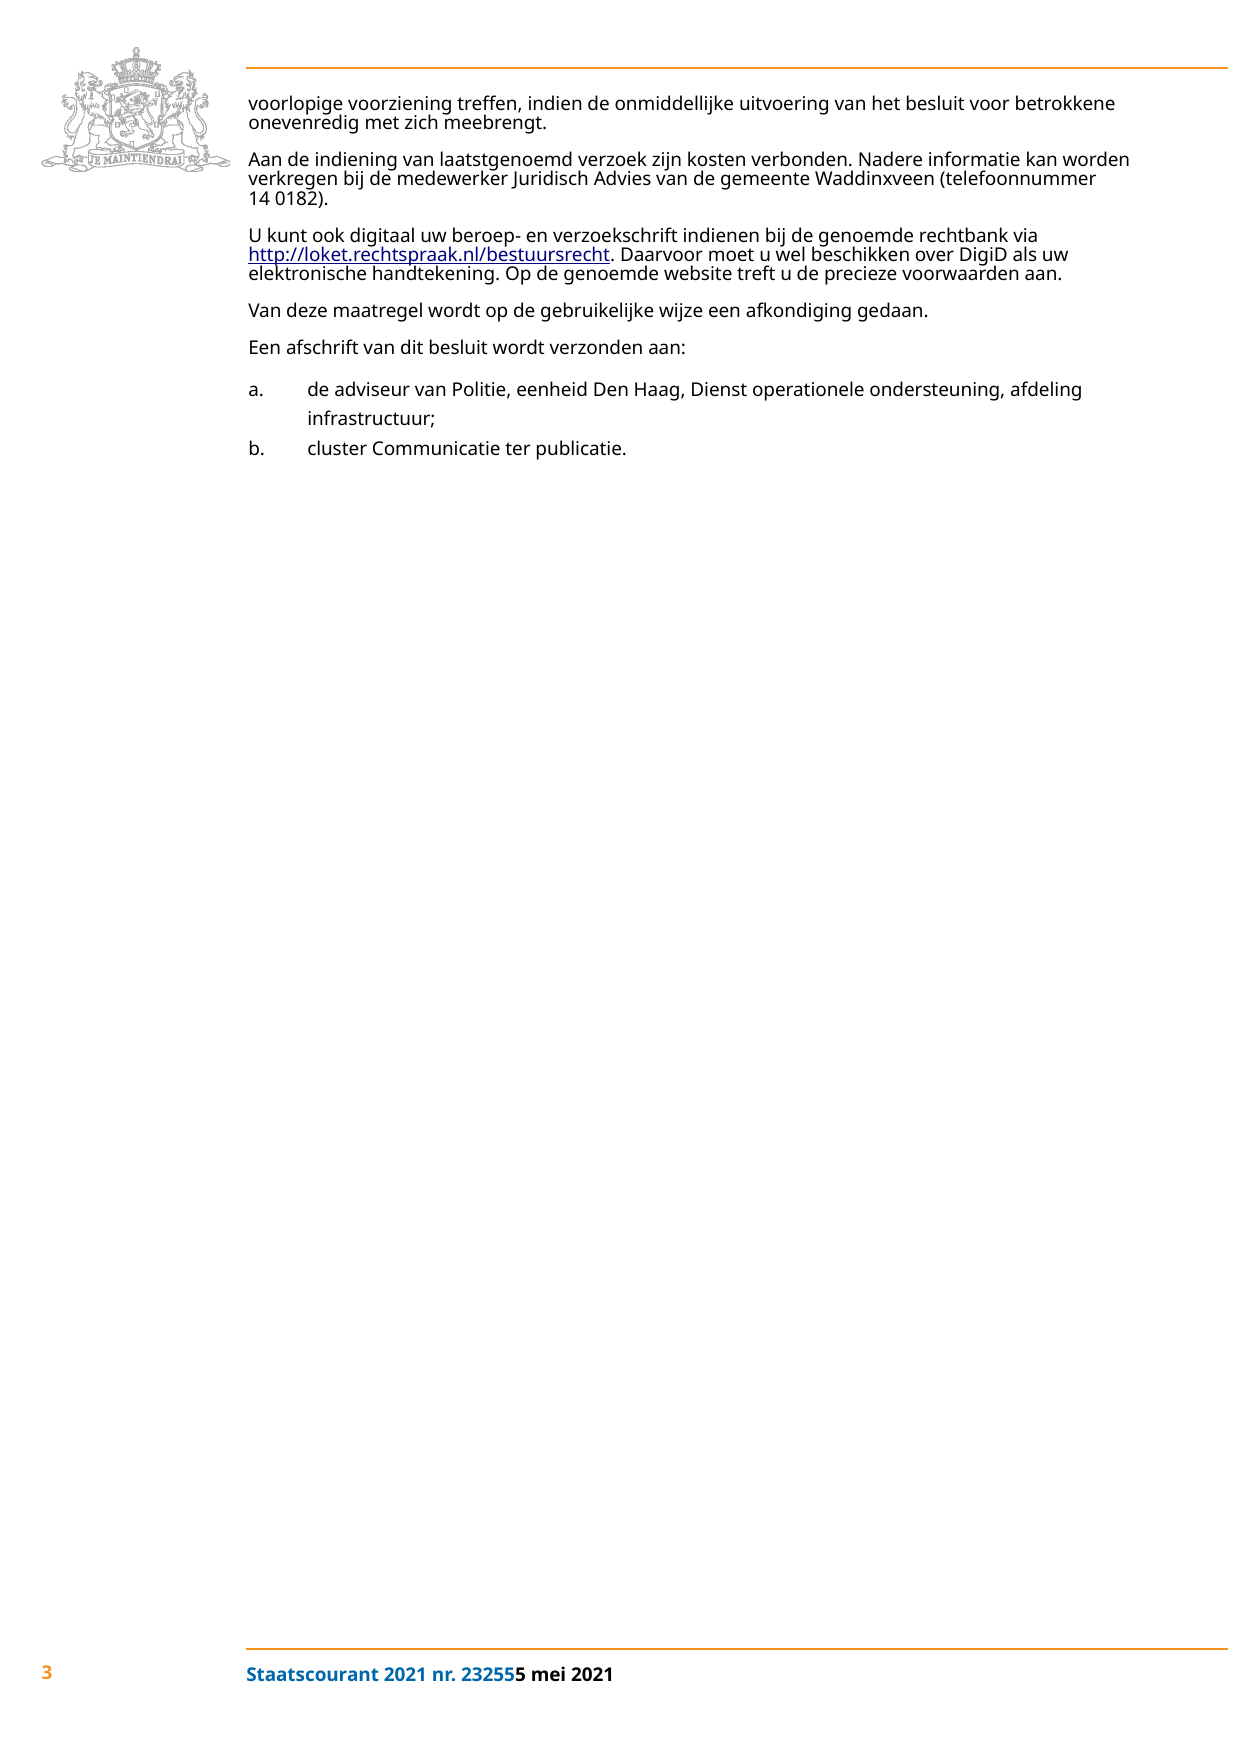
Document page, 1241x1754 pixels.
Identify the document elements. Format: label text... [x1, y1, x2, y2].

list de adviseur van Politie, eenheid Den Haag, Dienst operationele ondersteuning, afdeling infrastructuur; [248, 376, 1152, 431]
text voorlopige voorziening treffen, indien de onmiddellijke uitvoering van het besluit voor betrokkene onevenredig met zich meebrengt. [248, 95, 1152, 133]
text Van deze maatregel wordt op de gebruikelijke wijze een afkondiging gedaan. [248, 302, 1152, 321]
text Een afschrift van dit besluit wordt verzonden aan: [248, 339, 1152, 358]
text Aan de indiening van laatstgenoemd verzoek zijn kosten verbonden. Nadere informatie kan worden verkregen bij de medewerker Juridisch Advies van de gemeente Waddinxveen (telefoonnummer 14 0182). [248, 151, 1152, 209]
text U kunt ook digitaal uw beroep- en verzoekschrift indienen bij de genoemde rechtbank via http://loket.rechtspraak.nl/bestuursrecht. Daarvoor moet u wel beschikken over DigiD als uw elektronische handtekening. Op de genoemde website treft u de precieze voorwaarden aan. [248, 227, 1152, 284]
picture [41, 47, 231, 172]
list cluster Communicatie ter publicatie. [248, 435, 1152, 461]
